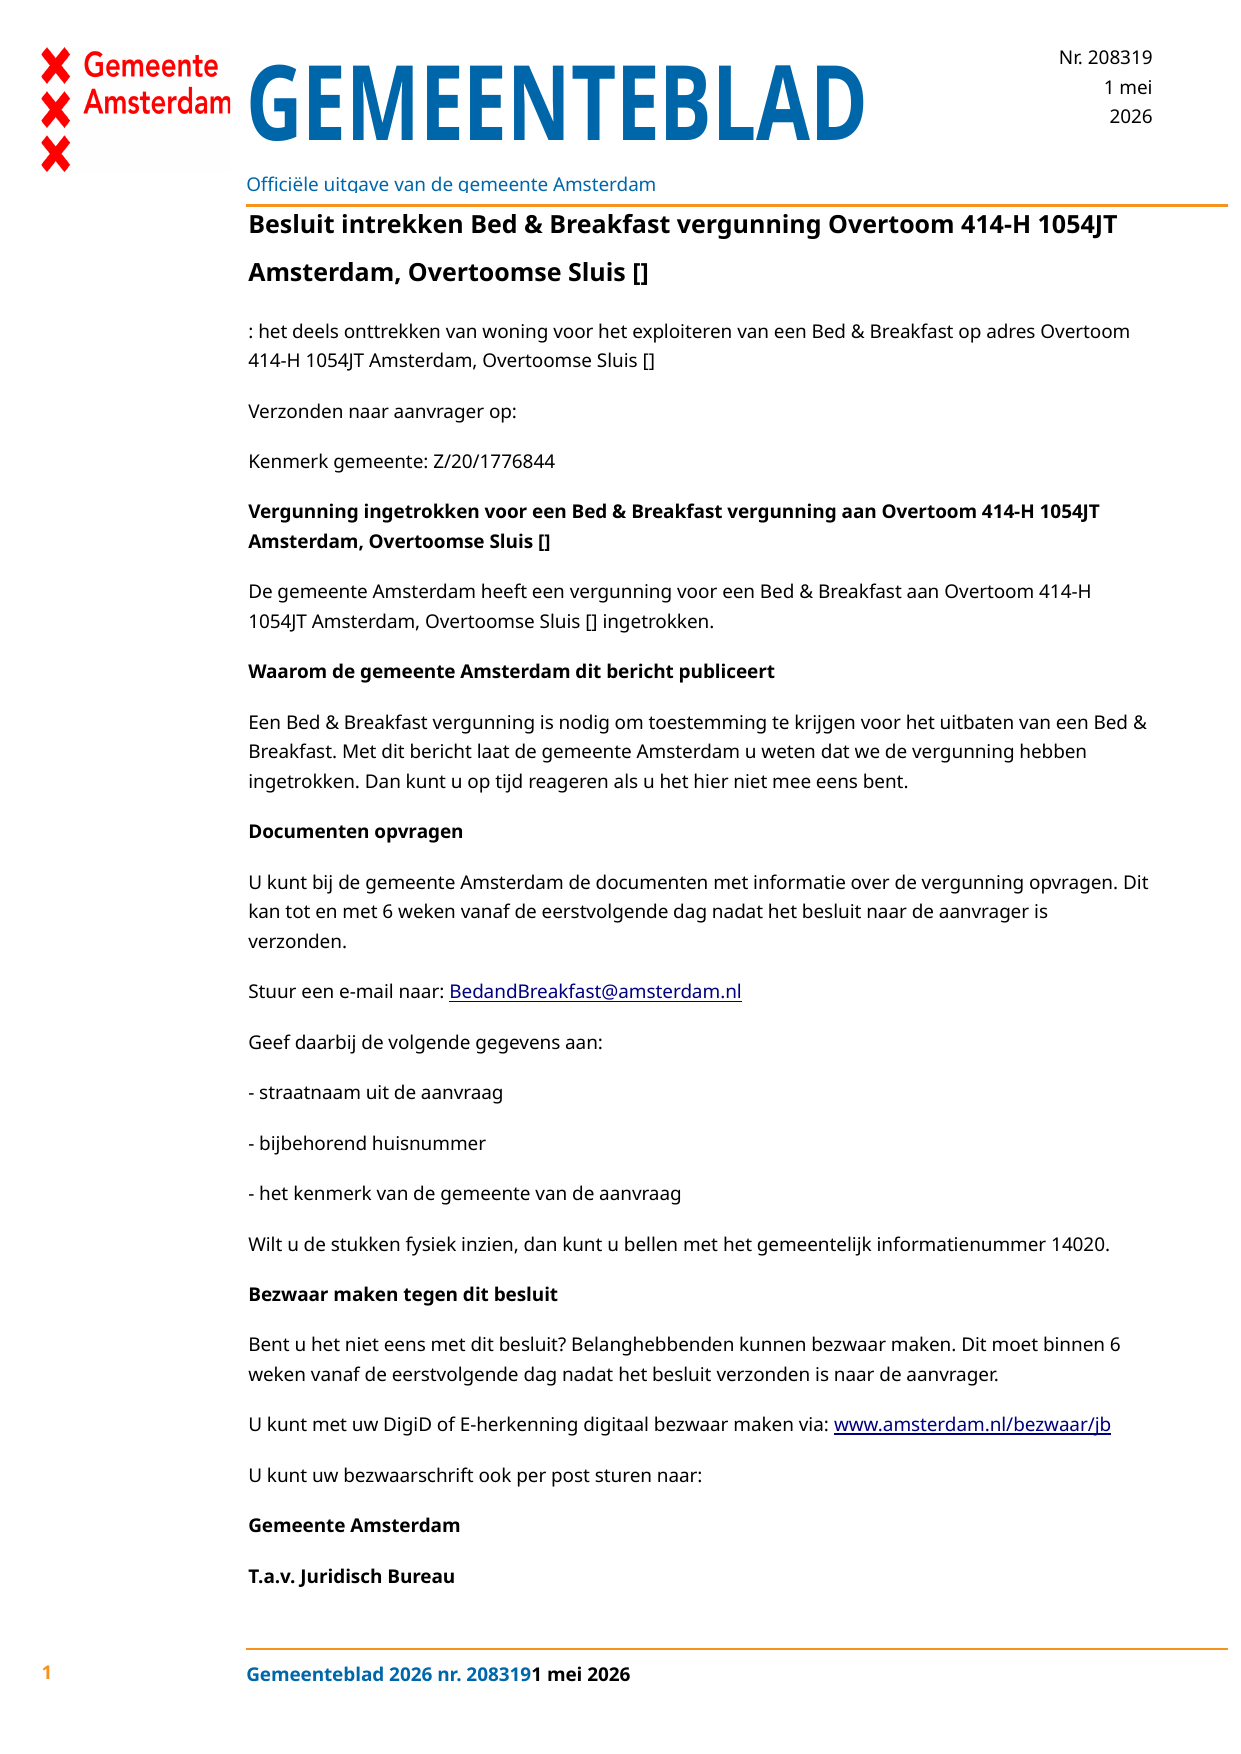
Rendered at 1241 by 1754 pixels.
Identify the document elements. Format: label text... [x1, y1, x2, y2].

text Geef daarbij de volgende gegevens aan: [248, 1029, 1152, 1055]
text T.a.v. Juridisch Bureau [248, 1563, 1152, 1589]
text Verzonden naar aanvrager op: [248, 398, 1152, 424]
text U kunt bij de gemeente Amsterdam de documenten met informatie over de vergunning opvragen. Dit kan tot en met 6 weken vanaf de eerstvolgende dag nadat het besluit naar de aanvrager is verzonden. [248, 869, 1152, 954]
text - bijbehorend huisnummer [248, 1130, 1152, 1156]
text Bezwaar maken tegen dit besluit [248, 1281, 1152, 1307]
text U kunt uw bezwaarschrift ook per post sturen naar: [248, 1462, 1152, 1488]
text Stuur een e-mail naar: BedandBreakfast@amsterdam.nl [248, 979, 1152, 1004]
text - straatnaam uit de aanvraag [248, 1079, 1152, 1105]
text - het kenmerk van de gemeente van de aanvraag [248, 1180, 1152, 1206]
text Kenmerk gemeente: Z/20/1776844 [248, 448, 1152, 474]
text Bent u het niet eens met dit besluit? Belanghebbenden kunnen bezwaar maken. Dit moet binnen 6 weken vanaf de eerstvolgende dag nadat het besluit verzonden is naar de aanvrager. [248, 1332, 1152, 1387]
text Gemeente Amsterdam [248, 1512, 1152, 1538]
text Vergunning ingetrokken voor een Bed & Breakfast vergunning aan Overtoom 414-H 1054JT Amsterdam, Overtoomse Sluis [] [248, 499, 1152, 554]
text De gemeente Amsterdam heeft een vergunning voor een Bed & Breakfast aan Overtoom 414-H 1054JT Amsterdam, Overtoomse Sluis [] ingetrokken. [248, 579, 1152, 634]
picture [41, 47, 231, 172]
text Besluit intrekken Bed & Breakfast vergunning Overtoom 414-H 1054JT Amsterdam, Overtoomse Sluis [] [248, 207, 1152, 288]
text Documenten opvragen [248, 819, 1152, 844]
text Een Bed & Breakfast vergunning is nodig om toestemming te krijgen voor het uitbaten van een Bed & Breakfast. Met dit bericht laat de gemeente Amsterdam u weten dat we de vergunning hebben ingetrokken. Dan kunt u op tijd reageren als u het hier niet mee eens bent. [248, 709, 1152, 794]
text Waarom de gemeente Amsterdam dit bericht publiceert [248, 659, 1152, 684]
text U kunt met uw DigiD of E-herkenning digitaal bezwaar maken via: www.amsterdam.nl/bezwaar/jb [248, 1412, 1152, 1437]
text Wilt u de stukken fysiek inzien, dan kunt u bellen met het gemeentelijk informatienummer 14020. [248, 1231, 1152, 1257]
text : het deels onttrekken van woning voor het exploiteren van een Bed & Breakfast op adres Overtoom 414-H 1054JT Amsterdam, Overtoomse Sluis [] [248, 318, 1152, 373]
